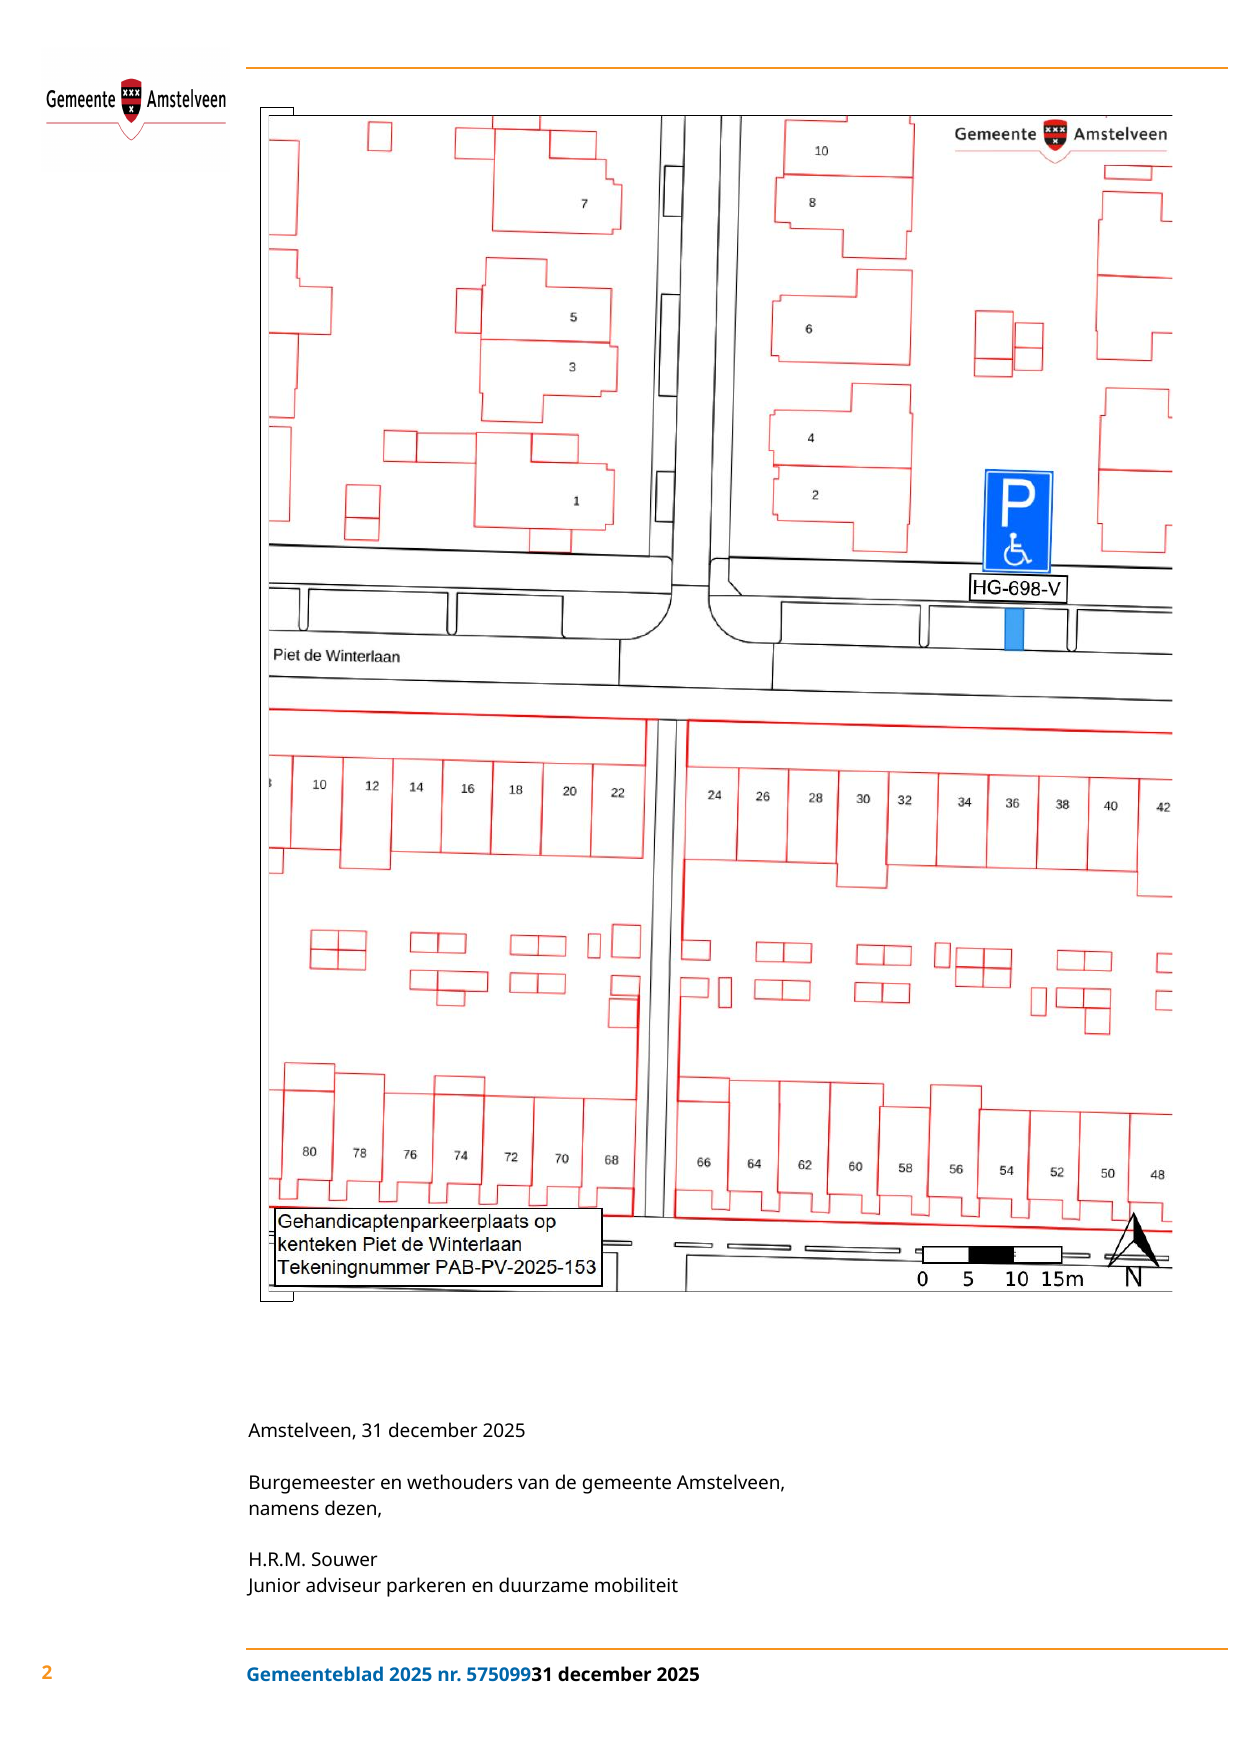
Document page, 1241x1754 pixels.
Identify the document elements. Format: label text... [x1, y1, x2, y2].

text Burgemeester en wethouders van de gemeente Amstelveen, [248, 1469, 1152, 1495]
text Junior adviseur parkeren en duurzame mobiliteit [248, 1572, 1152, 1598]
text Amstelveen, 31 december 2025 [248, 1418, 1152, 1443]
text namens dezen, [248, 1495, 1152, 1521]
picture [41, 47, 231, 172]
text H.R.M. Souwer [248, 1546, 1152, 1572]
picture [268, 115, 1173, 1292]
